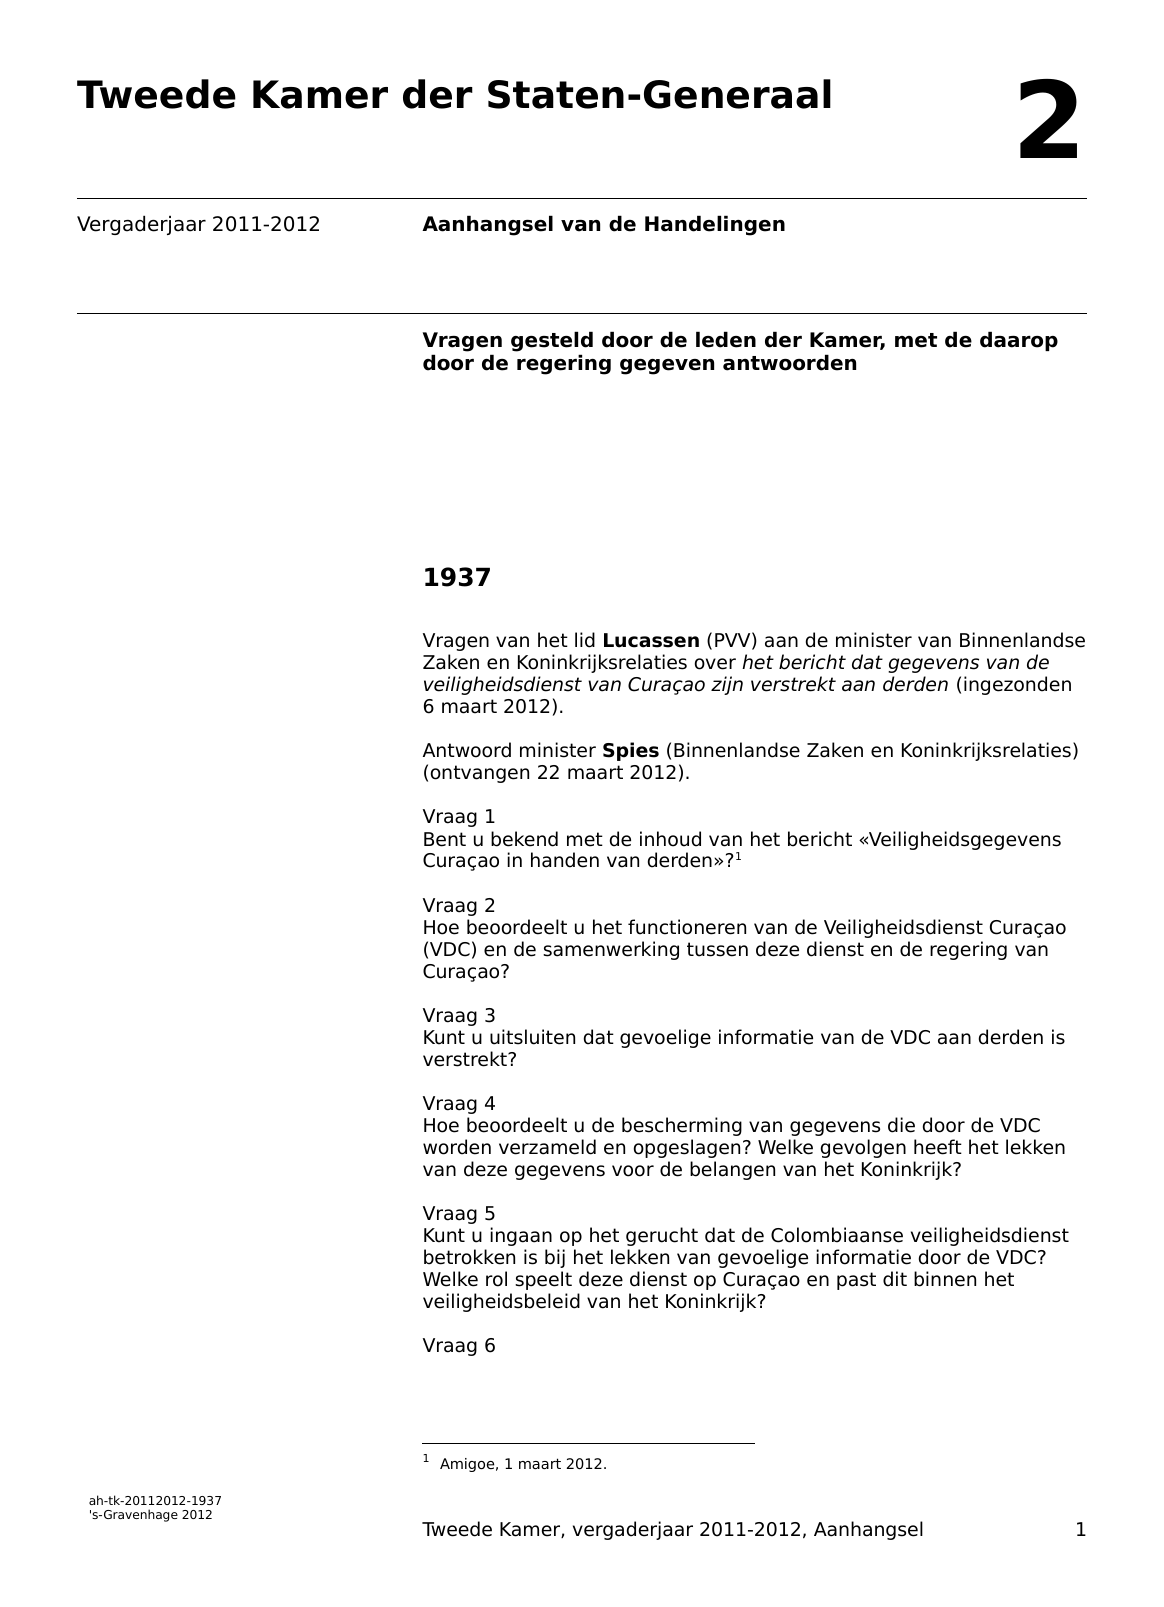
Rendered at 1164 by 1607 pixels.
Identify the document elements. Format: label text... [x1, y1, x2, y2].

text Hoe beoordeelt u de bescherming van gegevens die door de VDC worden verzameld en opgeslagen? Welke gevolgen heeft het lekken van deze gegevens voor de belangen van het Koninkrijk? [422, 1115, 1087, 1181]
text Hoe beoordeelt u het functioneren van de Veiligheidsdienst Curaçao (VDC) en de samenwerking tussen deze dienst en de regering van Curaçao? [422, 917, 1087, 982]
text Vraag 3 [422, 1005, 1087, 1027]
table_cell Aanhangsel van de Handelingen [422, 199, 1087, 313]
text Vraag 2 [422, 894, 1087, 917]
text Vraag 4 [422, 1093, 1087, 1115]
table_cell Vragen gesteld door de leden der Kamer, met de daarop door de regering gegeven antwoorden [422, 314, 1087, 375]
text Vragen van het lid Lucassen (PVV) aan de minister van Binnenlandse Zaken en Koninkrijksrelaties over het bericht dat gegevens van de veiligheidsdienst van Curaçao zijn verstrekt aan derden (ingezonden 6 maart 2012). [422, 630, 1087, 718]
text Antwoord minister Spies (Binnenlandse Zaken en Koninkrijksrelaties) (ontvangen 22 maart 2012). [422, 740, 1087, 784]
table_header Tweede Kamer der Staten-Generaal [77, 59, 886, 198]
text ah-tk-20112012-1937 [88, 1494, 323, 1508]
text Vraag 5 [422, 1203, 1087, 1225]
text Vraag 1 [422, 806, 1087, 828]
text 's-Gravenhage 2012 [88, 1508, 323, 1522]
text 1937 [422, 563, 1087, 592]
table_header 2 [886, 59, 1087, 198]
text Kunt u ingaan op het gerucht dat de Colombiaanse veiligheidsdienst betrokken is bij het lekken van gevoelige informatie door de VDC? Welke rol speelt deze dienst op Curaçao en past dit binnen het veiligheidsbeleid van het Koninkrijk? [422, 1225, 1087, 1313]
text Bent u bekend met de inhoud van het bericht «Veiligheidsgegevens Curaçao in handen van derden»? [422, 828, 1087, 872]
text Kunt u uitsluiten dat gevoelige informatie van de VDC aan derden is verstrekt? [422, 1027, 1087, 1071]
table_cell Vergaderjaar 2011-2012 [77, 199, 422, 313]
table_cell [77, 314, 422, 375]
text Vraag 6 [422, 1335, 1087, 1357]
text Amigoe, 1 maart 2012. [422, 1452, 1087, 1474]
